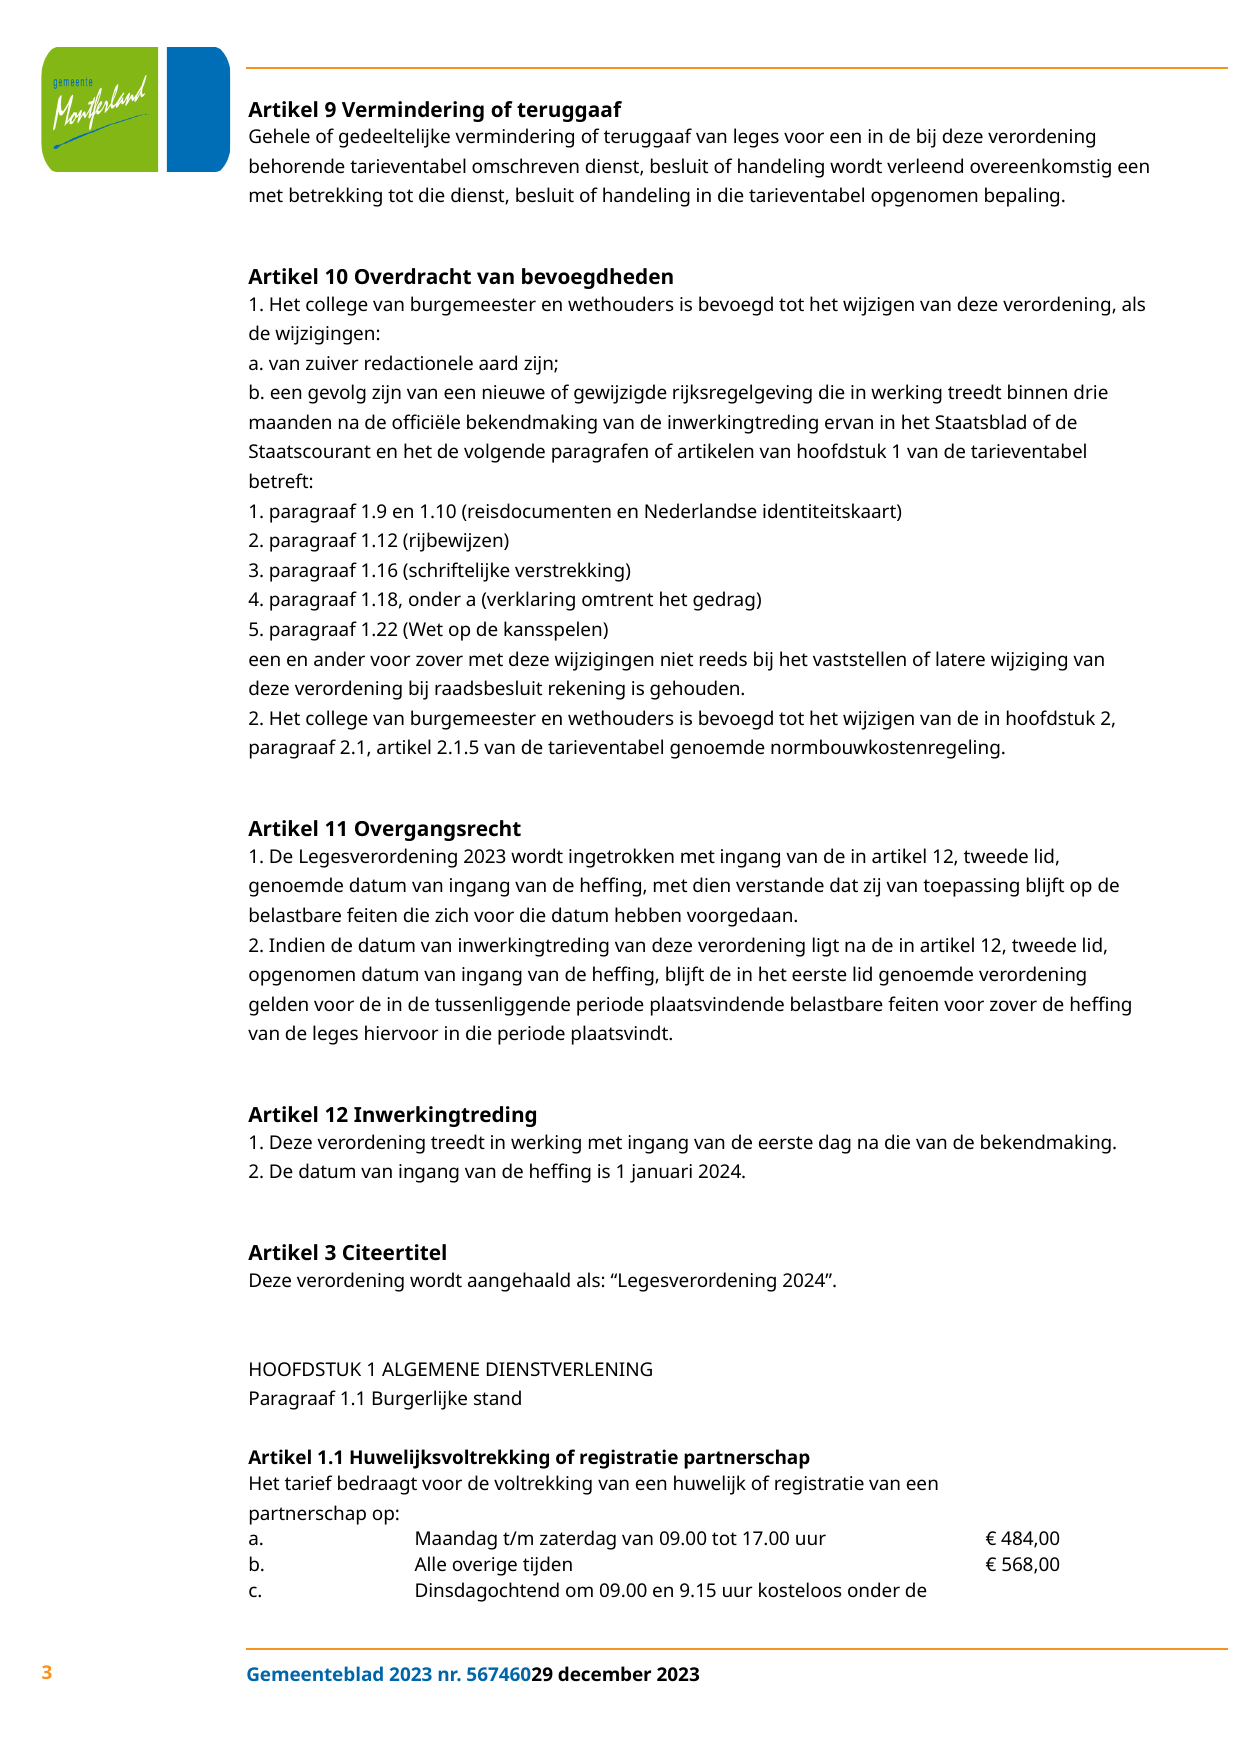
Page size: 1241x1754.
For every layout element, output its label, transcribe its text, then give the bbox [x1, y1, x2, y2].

text 5. paragraaf 1.22 (Wet op de kansspelen) [248, 616, 1152, 642]
text 4. paragraaf 1.18, onder a (verklaring omtrent het gedrag) [248, 587, 1152, 612]
text HOOFDSTUK 1 ALGEMENE DIENSTVERLENING [248, 1356, 1152, 1381]
table_cell b. [248, 1551, 414, 1577]
table_cell c. [248, 1577, 414, 1603]
text 3. paragraaf 1.16 (schriftelijke verstrekking) [248, 557, 1152, 583]
text 1. Het college van burgemeester en wethouders is bevoegd tot het wijzigen van deze verordening, als de wijzigingen: [248, 291, 1152, 346]
text Artikel 9 Vermindering of teruggaaf [248, 95, 1152, 123]
text a. van zuiver redactionele aard zijn; [248, 350, 1152, 376]
text 1. De Legesverordening 2023 wordt ingetrokken met ingang van de in artikel 12, tweede lid, genoemde datum van ingang van de heffing, met dien verstande dat zij van toepassing blijft op de belastbare feiten die zich voor die datum hebben voorgedaan. [248, 843, 1152, 928]
table_cell Dinsdagochtend om 09.00 en 9.15 uur kosteloos onder de [414, 1577, 985, 1603]
table_cell a. [248, 1526, 414, 1551]
text 2. paragraaf 1.12 (rijbewijzen) [248, 527, 1152, 553]
table_cell [985, 1577, 1152, 1603]
text b. een gevolg zijn van een nieuwe of gewijzigde rijksregelgeving die in werking treedt binnen drie maanden na de officiële bekendmaking van de inwerkingtreding ervan in het Staatsblad of de Staatscourant en het de volgende paragrafen of artikelen van hoofdstuk 1 van de tarieventabel betreft: [248, 379, 1152, 494]
table_cell Alle overige tijden [414, 1551, 985, 1577]
picture [41, 47, 231, 172]
text Artikel 11 Overgangsrecht [248, 814, 1152, 843]
text Gehele of gedeeltelijke vermindering of teruggaaf van leges voor een in de bij deze verordening behorende tarieventabel omschreven dienst, besluit of handeling wordt verleend overeenkomstig een met betrekking tot die dienst, besluit of handeling in die tarieventabel opgenomen bepaling. [248, 123, 1152, 208]
table_cell Maandag t/m zaterdag van 09.00 tot 17.00 uur [414, 1526, 985, 1551]
text 2. Het college van burgemeester en wethouders is bevoegd tot het wijzigen van de in hoofdstuk 2, paragraaf 2.1, artikel 2.1.5 van de tarieventabel genoemde normbouwkostenregeling. [248, 705, 1152, 760]
text 2. Indien de datum van inwerkingtreding van deze verordening ligt na de in artikel 12, tweede lid, opgenomen datum van ingang van de heffing, blijft de in het eerste lid genoemde verordening gelden voor de in de tussenliggende periode plaatsvindende belastbare feiten voor zover de heffing van de leges hiervoor in die periode plaatsvindt. [248, 932, 1152, 1046]
text Artikel 3 Citeertitel [248, 1238, 1152, 1267]
text 1. paragraaf 1.9 en 1.10 (reisdocumenten en Nederlandse identiteitskaart) [248, 498, 1152, 524]
table_cell [985, 1470, 1152, 1526]
text Paragraaf 1.1 Burgerlijke stand [248, 1385, 1152, 1411]
text een en ander voor zover met deze wijzigingen niet reeds bij het vaststellen of latere wijziging van deze verordening bij raadsbesluit rekening is gehouden. [248, 646, 1152, 701]
text 1. Deze verordening treedt in werking met ingang van de eerste dag na die van de bekendmaking. [248, 1129, 1152, 1155]
table_header Artikel 1.1 Huwelijksvoltrekking of registratie partnerschap [248, 1415, 985, 1470]
table_cell € 484,00 [985, 1526, 1152, 1551]
text Artikel 12 Inwerkingtreding [248, 1101, 1152, 1129]
table_header [985, 1415, 1152, 1470]
table_cell Het tarief bedraagt voor de voltrekking van een huwelijk of registratie van een partnerschap op: [248, 1470, 985, 1526]
text Artikel 10 Overdracht van bevoegdheden [248, 262, 1152, 291]
text Deze verordening wordt aangehaald als: “Legesverordening 2024”. [248, 1267, 1152, 1293]
text 2. De datum van ingang van de heffing is 1 januari 2024. [248, 1158, 1152, 1184]
table_cell € 568,00 [985, 1551, 1152, 1577]
